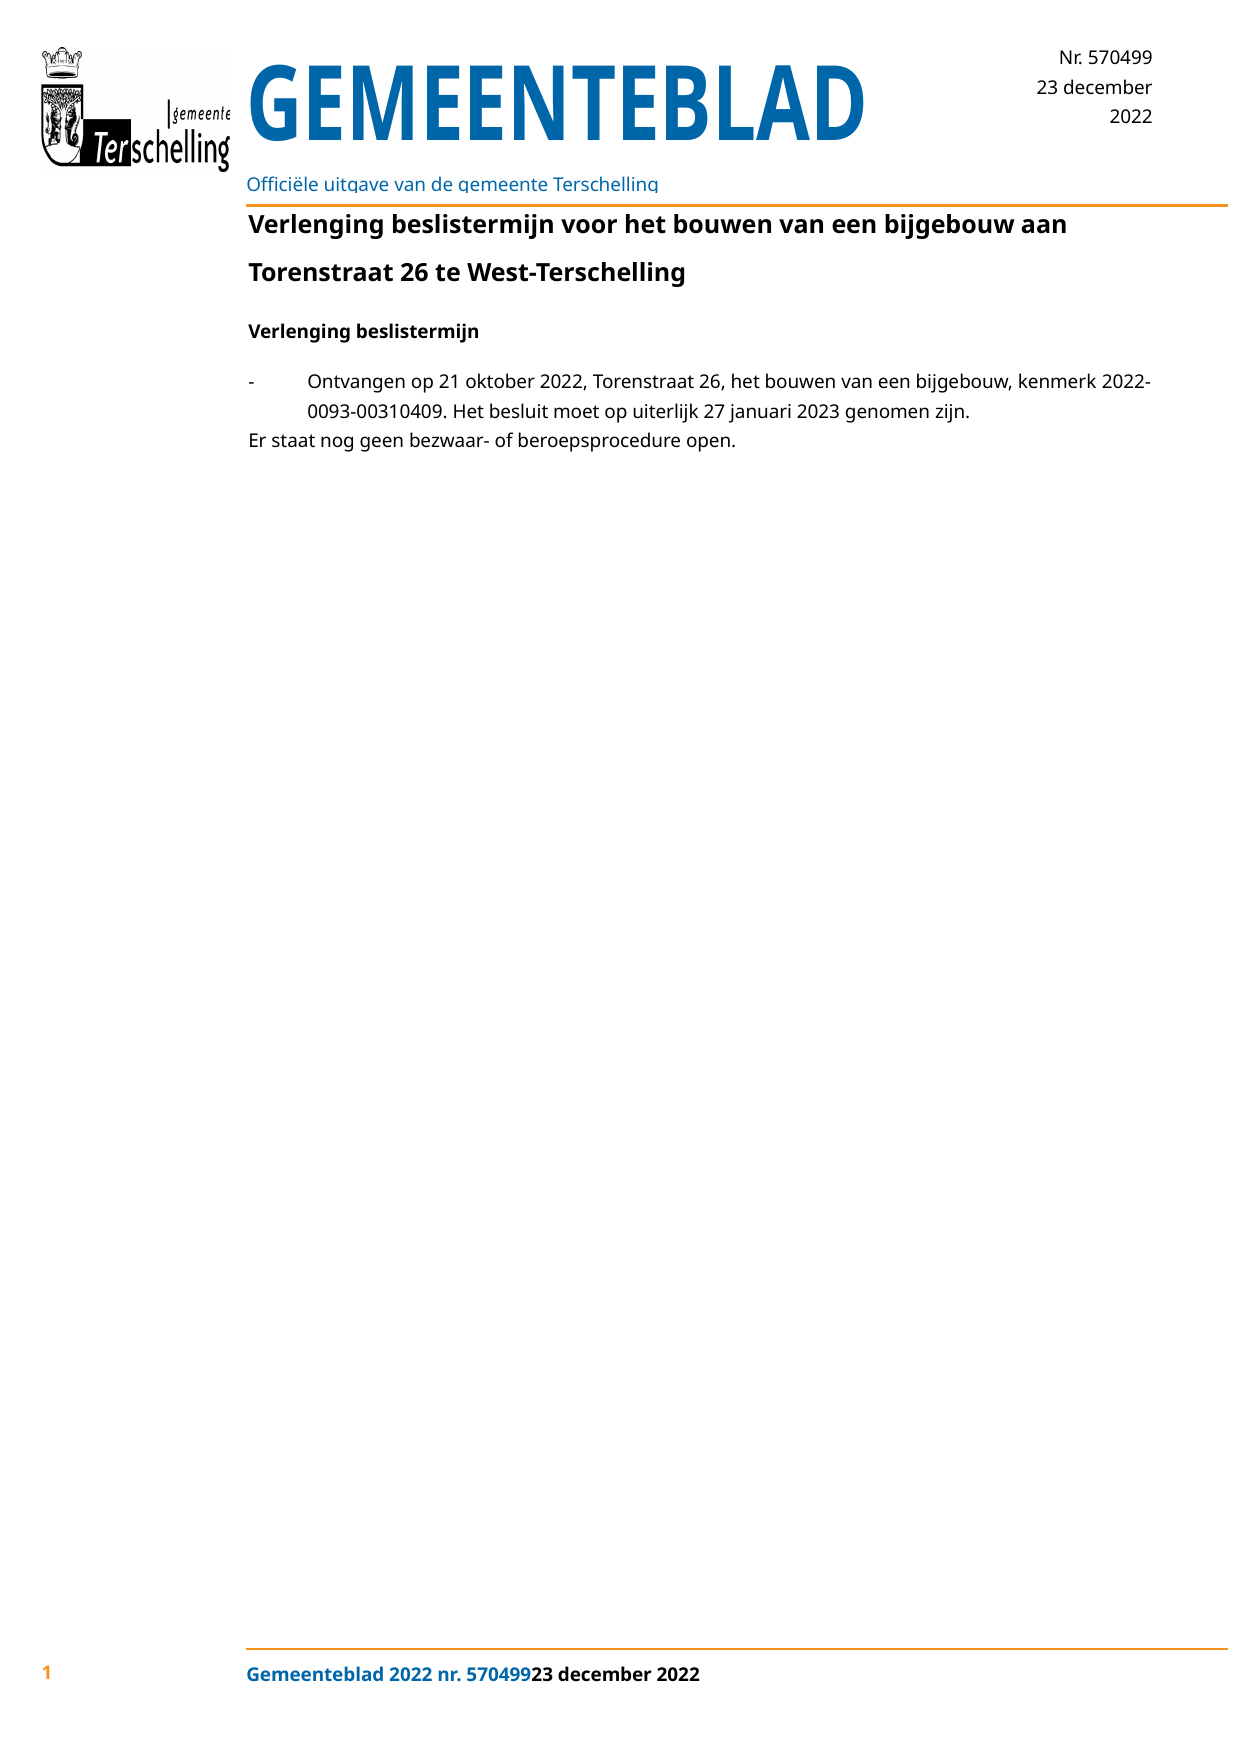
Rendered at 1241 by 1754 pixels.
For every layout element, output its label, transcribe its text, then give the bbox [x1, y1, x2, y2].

text Verlenging beslistermijn voor het bouwen van een bijgebouw aan Torenstraat 26 te West-Terschelling [248, 207, 1152, 288]
picture [41, 47, 231, 172]
text Er staat nog geen bezwaar- of beroepsprocedure open. [248, 427, 1152, 453]
text Verlenging beslistermijn [248, 318, 1152, 344]
list Ontvangen op 21 oktober 2022, Torenstraat 26, het bouwen van een bijgebouw, kenmerk 2022-0093-00310409. Het besluit moet op uiterlijk 27 januari 2023 genomen zijn. [248, 368, 1152, 424]
